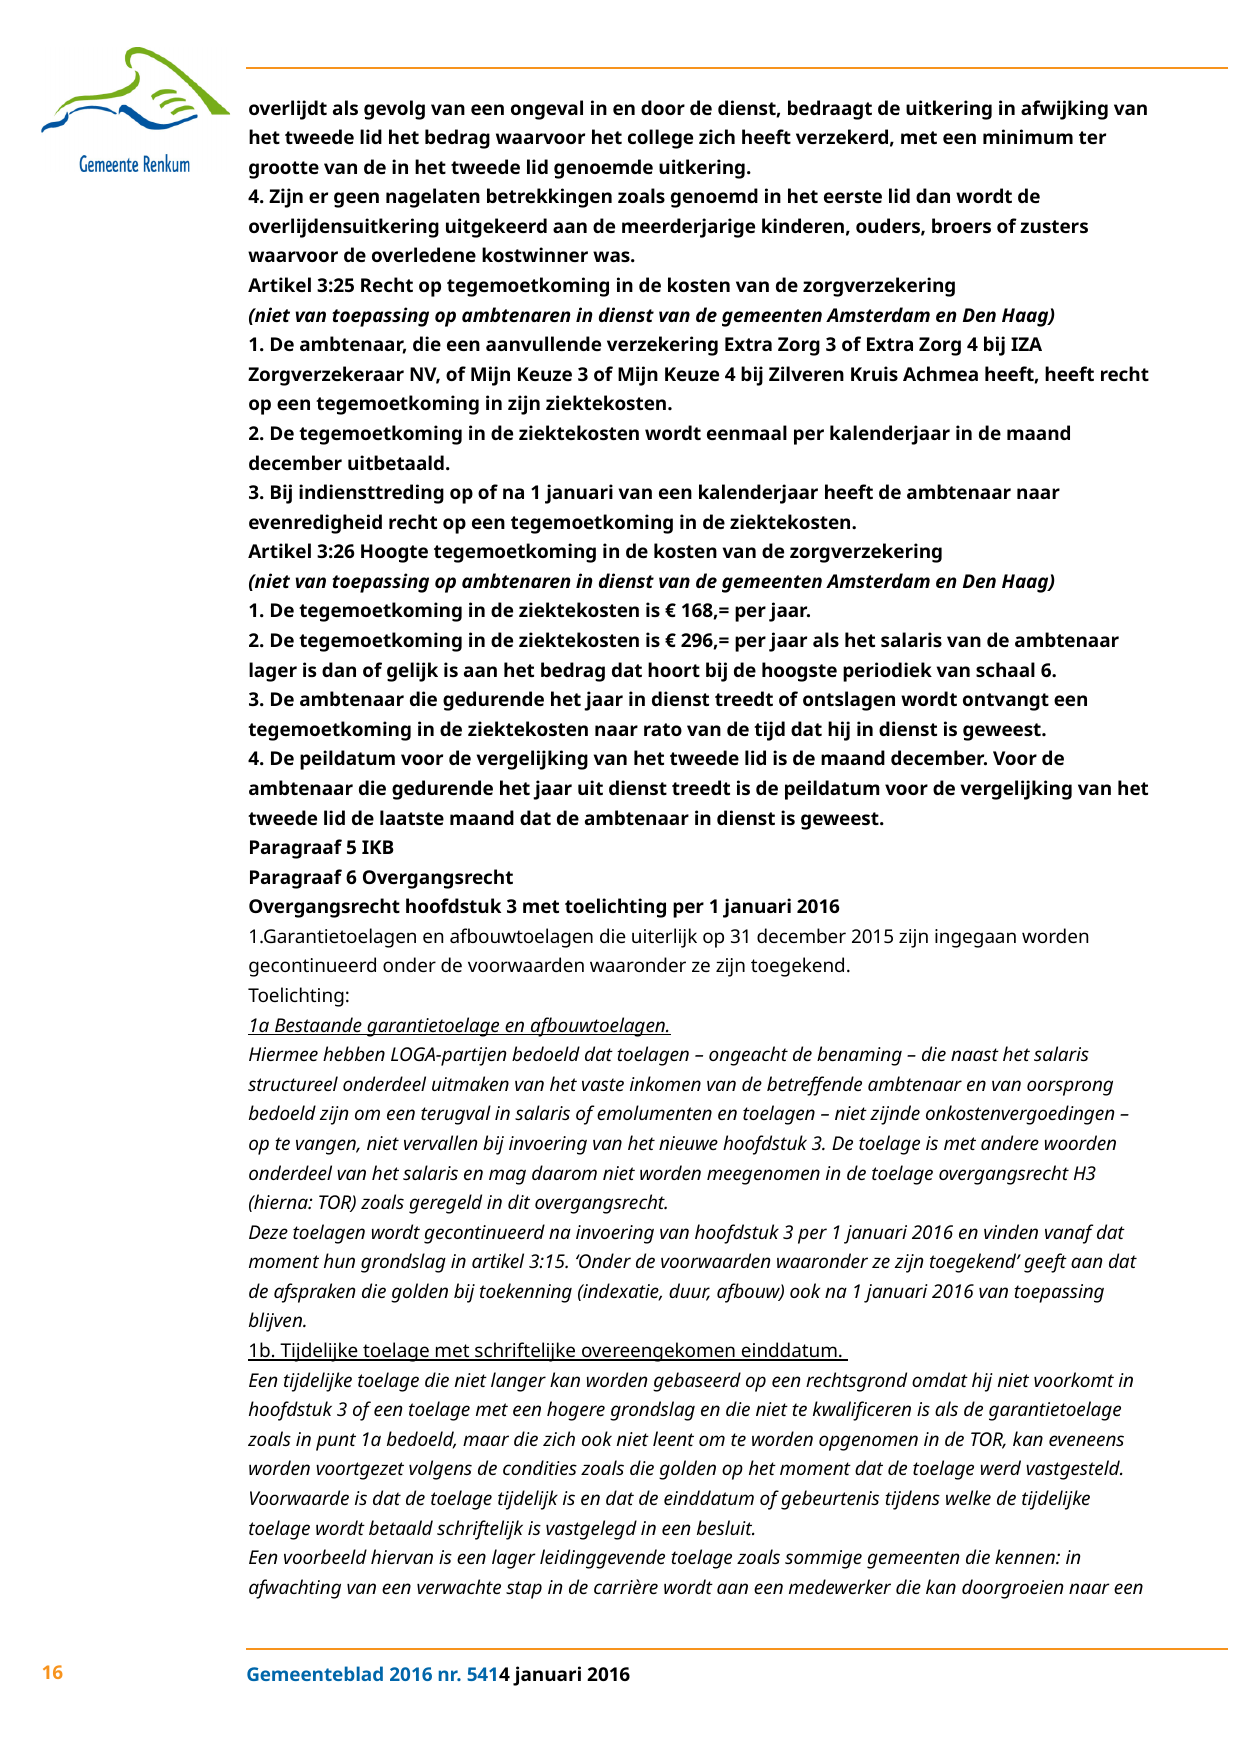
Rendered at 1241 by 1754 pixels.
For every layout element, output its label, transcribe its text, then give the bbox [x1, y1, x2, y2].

text Een tijdelijke toelage die niet langer kan worden gebaseerd op een rechtsgrond omdat hij niet voorkomt in hoofdstuk 3 of een toelage met een hogere grondslag en die niet te kwalificeren is als de garantietoelage zoals in punt 1a bedoeld, maar die zich ook niet leent om te worden opgenomen in de TOR, kan eveneens worden voortgezet volgens de condities zoals die golden op het moment dat de toelage werd vastgesteld. Voorwaarde is dat de toelage tijdelijk is en dat de einddatum of gebeurtenis tijdens welke de tijdelijke toelage wordt betaald schriftelijk is vastgelegd in een besluit. [248, 1367, 1152, 1541]
text 2. De tegemoetkoming in de ziektekosten is € 296,= per jaar als het salaris van de ambtenaar lager is dan of gelijk is aan het bedrag dat hoort bij de hoogste periodiek van schaal 6. [248, 627, 1152, 683]
text 1.Garantietoelagen en afbouwtoelagen die uiterlijk op 31 december 2015 zijn ingegaan worden gecontinueerd onder de voorwaarden waaronder ze zijn toegekend. [248, 923, 1152, 978]
text Toelichting: [248, 982, 1152, 1008]
text Deze toelagen wordt gecontinueerd na invoering van hoofdstuk 3 per 1 januari 2016 en vinden vanaf dat moment hun grondslag in artikel 3:15. ‘Onder de voorwaarden waaronder ze zijn toegekend’ geeft aan dat de afspraken die golden bij toekenning (indexatie, duur, afbouw) ook na 1 januari 2016 van toepassing blijven. [248, 1219, 1152, 1333]
text Overgangsrecht hoofdstuk 3 met toelichting per 1 januari 2016 [248, 893, 1152, 919]
text 1a Bestaande garantietoelage en afbouwtoelagen. [248, 1012, 1152, 1038]
text Artikel 3:26 Hoogte tegemoetkoming in de kosten van de zorgverzekering [248, 538, 1152, 564]
text 4. De peildatum voor de vergelijking van het tweede lid is de maand december. Voor de ambtenaar die gedurende het jaar uit dienst treedt is de peildatum voor de vergelijking van het tweede lid de laatste maand dat de ambtenaar in dienst is geweest. [248, 746, 1152, 831]
text (niet van toepassing op ambtenaren in dienst van de gemeenten Amsterdam en Den Haag) [248, 568, 1152, 594]
text 3. De ambtenaar die gedurende het jaar in dienst treedt of ontslagen wordt ontvangt een tegemoetkoming in de ziektekosten naar rato van de tijd dat hij in dienst is geweest. [248, 686, 1152, 742]
text 3. Bij indiensttreding op of na 1 januari van een kalenderjaar heeft de ambtenaar naar evenredigheid recht op een tegemoetkoming in de ziektekosten. [248, 479, 1152, 535]
text 2. De tegemoetkoming in de ziektekosten wordt eenmaal per kalenderjaar in de maand december uitbetaald. [248, 420, 1152, 476]
text Een voorbeeld hiervan is een lager leidinggevende toelage zoals sommige gemeenten die kennen: in afwachting van een verwachte stap in de carrière wordt aan een medewerker die kan doorgroeien naar een [248, 1544, 1152, 1600]
text Hiermee hebben LOGA-partijen bedoeld dat toelagen – ongeacht de benaming – die naast het salaris structureel onderdeel uitmaken van het vaste inkomen van de betreffende ambtenaar en van oorsprong bedoeld zijn om een terugval in salaris of emolumenten en toelagen – niet zijnde onkostenvergoedingen – op te vangen, niet vervallen bij invoering van het nieuwe hoofdstuk 3. De toelage is met andere woorden onderdeel van het salaris en mag daarom niet worden meegenomen in de toelage overgangsrecht H3 (hierna: TOR) zoals geregeld in dit overgangsrecht. [248, 1041, 1152, 1215]
text overlijdt als gevolg van een ongeval in en door de dienst, bedraagt de uitkering in afwijking van het tweede lid het bedrag waarvoor het college zich heeft verzekerd, met een minimum ter grootte van de in het tweede lid genoemde uitkering. [248, 95, 1152, 180]
text 1. De tegemoetkoming in de ziektekosten is € 168,= per jaar. [248, 598, 1152, 623]
text 1b. Tijdelijke toelage met schriftelijke overeengekomen einddatum. [248, 1337, 1152, 1363]
text (niet van toepassing op ambtenaren in dienst van de gemeenten Amsterdam en Den Haag) [248, 302, 1152, 328]
picture [41, 47, 231, 172]
text Artikel 3:25 Recht op tegemoetkoming in de kosten van de zorgverzekering [248, 272, 1152, 298]
text 1. De ambtenaar, die een aanvullende verzekering Extra Zorg 3 of Extra Zorg 4 bij IZA Zorgverzekeraar NV, of Mijn Keuze 3 of Mijn Keuze 4 bij Zilveren Kruis Achmea heeft, heeft recht op een tegemoetkoming in zijn ziektekosten. [248, 331, 1152, 416]
text Paragraaf 6 Overgangsrecht [248, 864, 1152, 890]
text 4. Zijn er geen nagelaten betrekkingen zoals genoemd in het eerste lid dan wordt de overlijdensuitkering uitgekeerd aan de meerderjarige kinderen, ouders, broers of zusters waarvoor de overledene kostwinner was. [248, 183, 1152, 268]
text Paragraaf 5 IKB [248, 834, 1152, 860]
